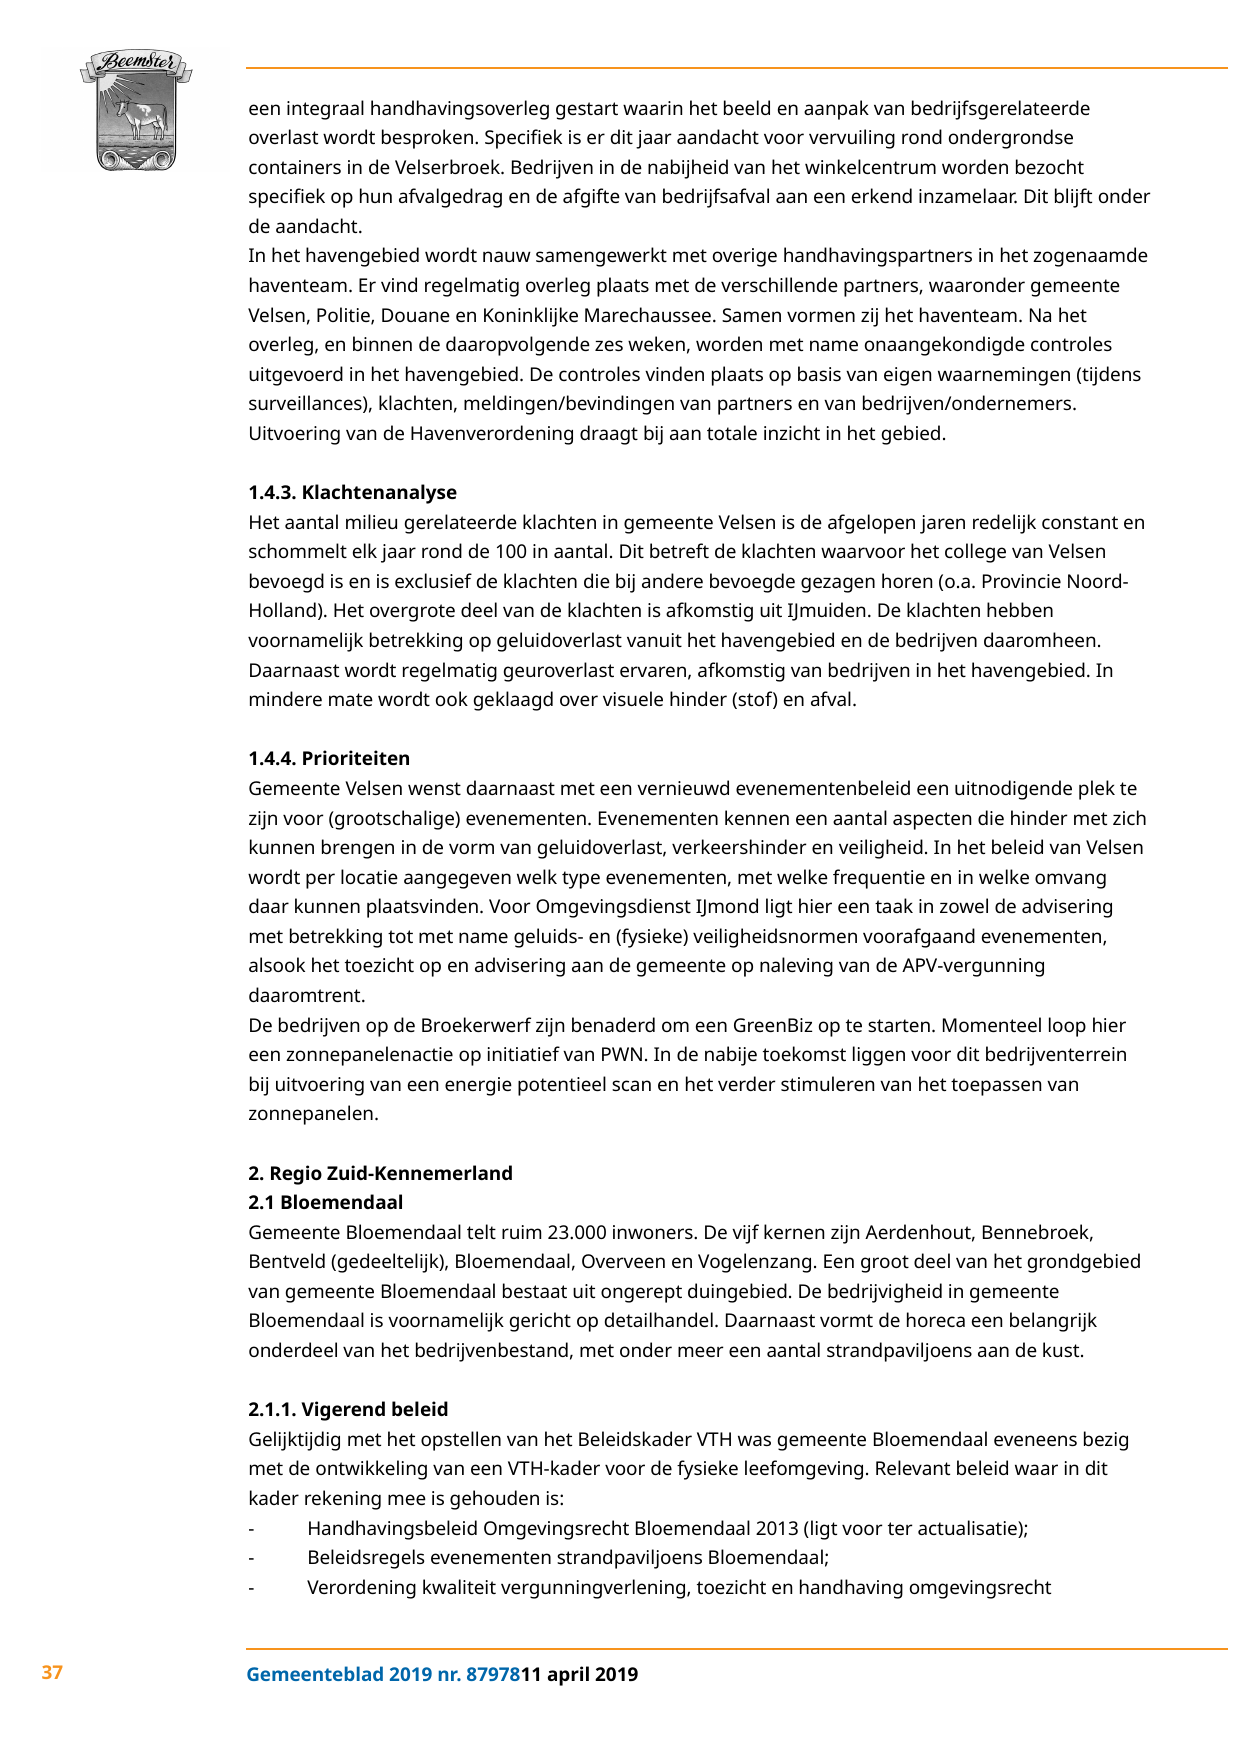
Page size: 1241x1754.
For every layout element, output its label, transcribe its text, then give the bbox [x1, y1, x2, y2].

text De bedrijven op de Broekerwerf zijn benaderd om een GreenBiz op te starten. Momenteel loop hier een zonnepanelenactie op initiatief van PWN. In de nabije toekomst liggen voor dit bedrijventerrein bij uitvoering van een energie potentieel scan en het verder stimuleren van het toepassen van zonnepanelen. [248, 1012, 1152, 1126]
text Gemeente Velsen wenst daarnaast met een vernieuwd evenementenbeleid een uitnodigende plek te zijn voor (grootschalige) evenementen. Evenementen kennen een aantal aspecten die hinder met zich kunnen brengen in de vorm van geluidoverlast, verkeershinder en veiligheid. In het beleid van Velsen wordt per locatie aangegeven welk type evenementen, met welke frequentie en in welke omvang daar kunnen plaatsvinden. Voor Omgevingsdienst IJmond ligt hier een taak in zowel de advisering met betrekking tot met name geluids- en (fysieke) veiligheidsnormen voorafgaand evenementen, alsook het toezicht op en advisering aan de gemeente op naleving van de APV-vergunning daaromtrent. [248, 775, 1152, 1008]
text Gemeente Bloemendaal telt ruim 23.000 inwoners. De vijf kernen zijn Aerdenhout, Bennebroek, Bentveld (gedeeltelijk), Bloemendaal, Overveen en Vogelenzang. Een groot deel van het grondgebied van gemeente Bloemendaal bestaat uit ongerept duingebied. De bedrijvigheid in gemeente Bloemendaal is voornamelijk gericht op detailhandel. Daarnaast vormt de horeca een belangrijk onderdeel van het bedrijvenbestand, met onder meer een aantal strandpaviljoens aan de kust. [248, 1219, 1152, 1363]
text 2.1 Bloemendaal [248, 1189, 1152, 1215]
text Gelijktijdig met het opstellen van het Beleidskader VTH was gemeente Bloemendaal eveneens bezig met de ontwikkeling van een VTH-kader voor de fysieke leefomgeving. Relevant beleid waar in dit kader rekening mee is gehouden is: [248, 1426, 1152, 1511]
list Verordening kwaliteit vergunningverlening, toezicht en handhaving omgevingsrecht [248, 1574, 1152, 1600]
text 2. Regio Zuid-Kennemerland [248, 1160, 1152, 1186]
text 2.1.1. Vigerend beleid [248, 1396, 1152, 1422]
list Handhavingsbeleid Omgevingsrecht Bloemendaal 2013 (ligt voor ter actualisatie); [248, 1515, 1152, 1541]
list Beleidsregels evenementen strandpaviljoens Bloemendaal; [248, 1544, 1152, 1570]
text 1.4.4. Prioriteiten [248, 746, 1152, 771]
text Het aantal milieu gerelateerde klachten in gemeente Velsen is de afgelopen jaren redelijk constant en schommelt elk jaar rond de 100 in aantal. Dit betreft de klachten waarvoor het college van Velsen bevoegd is en is exclusief de klachten die bij andere bevoegde gezagen horen (o.a. Provincie Noord-Holland). Het overgrote deel van de klachten is afkomstig uit IJmuiden. De klachten hebben voornamelijk betrekking op geluidoverlast vanuit het havengebied en de bedrijven daaromheen. Daarnaast wordt regelmatig geuroverlast ervaren, afkomstig van bedrijven in het havengebied. In mindere mate wordt ook geklaagd over visuele hinder (stof) en afval. [248, 509, 1152, 712]
text 1.4.3. Klachtenanalyse [248, 479, 1152, 505]
text een integraal handhavingsoverleg gestart waarin het beeld en aanpak van bedrijfsgerelateerde overlast wordt besproken. Specifiek is er dit jaar aandacht voor vervuiling rond ondergrondse containers in de Velserbroek. Bedrijven in de nabijheid van het winkelcentrum worden bezocht specifiek op hun afvalgedrag en de afgifte van bedrijfsafval aan een erkend inzamelaar. Dit blijft onder de aandacht. [248, 95, 1152, 239]
text In het havengebied wordt nauw samengewerkt met overige handhavingspartners in het zogenaamde haventeam. Er vind regelmatig overleg plaats met de verschillende partners, waaronder gemeente Velsen, Politie, Douane en Koninklijke Marechaussee. Samen vormen zij het haventeam. Na het overleg, en binnen de daaropvolgende zes weken, worden met name onaangekondigde controles uitgevoerd in het havengebied. De controles vinden plaats op basis van eigen waarnemingen (tijdens surveillances), klachten, meldingen/bevindingen van partners en van bedrijven/ondernemers. Uitvoering van de Havenverordening draagt bij aan totale inzicht in het gebied. [248, 243, 1152, 446]
picture [41, 47, 231, 172]
